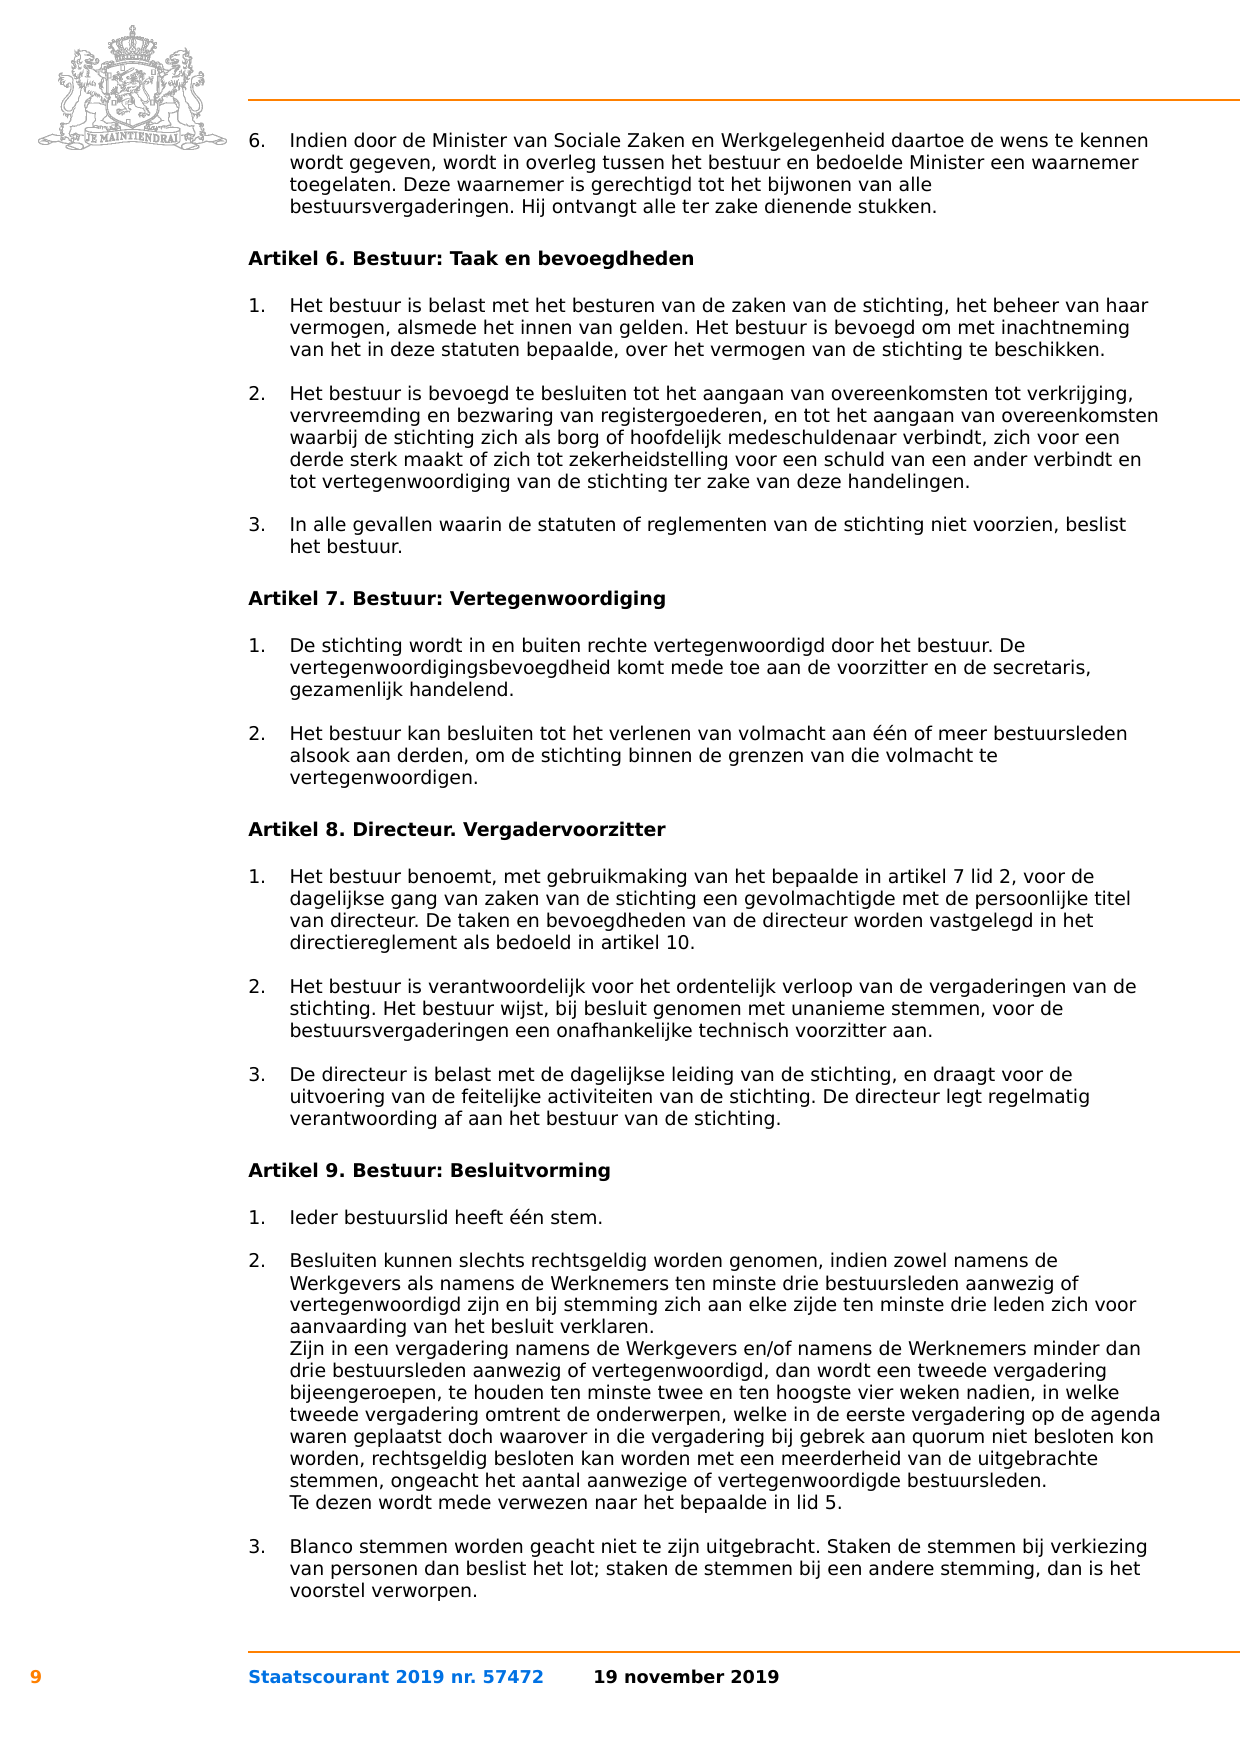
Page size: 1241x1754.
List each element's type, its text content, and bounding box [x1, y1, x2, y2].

text 2. Het bestuur is bevoegd te besluiten tot het aangaan van overeenkomsten tot verkrijging, vervreemding en bezwaring van registergoederen, en tot het aangaan van overeenkomsten waarbij de stichting zich als borg of hoofdelijk medeschuldenaar verbindt, zich voor een derde sterk maakt of zich tot zekerheidstelling voor een schuld van een ander verbindt en tot vertegenwoordiging van de stichting ter zake van deze handelingen. [248, 383, 1163, 492]
text Te dezen wordt mede verwezen naar het bepaalde in lid 5. [289, 1492, 1163, 1514]
text 3. Blanco stemmen worden geacht niet te zijn uitgebracht. Staken de stemmen bij verkiezing van personen dan beslist het lot; staken de stemmen bij een andere stemming, dan is het voorstel verworpen. [248, 1536, 1163, 1602]
text 2. Het bestuur is verantwoordelijk voor het ordentelijk verloop van de vergaderingen van de stichting. Het bestuur wijst, bij besluit genomen met unanieme stemmen, voor de bestuursvergaderingen een onafhankelijke technisch voorzitter aan. [248, 976, 1163, 1042]
subtitle Artikel 6. Bestuur: Taak en bevoegdheden [248, 248, 1163, 270]
text 2. Besluiten kunnen slechts rechtsgeldig worden genomen, indien zowel namens de Werkgevers als namens de Werknemers ten minste drie bestuursleden aanwezig of vertegenwoordigd zijn en bij stemming zich aan elke zijde ten minste drie leden zich voor aanvaarding van het besluit verklaren. [248, 1250, 1163, 1338]
text 1. Ieder bestuurslid heeft één stem. [248, 1207, 1163, 1228]
text 6. Indien door de Minister van Sociale Zaken en Werkgelegenheid daartoe de wens te kennen wordt gegeven, wordt in overleg tussen het bestuur en bedoelde Minister een waarnemer toegelaten. Deze waarnemer is gerechtigd tot het bijwonen van alle bestuursvergaderingen. Hij ontvangt alle ter zake dienende stukken. [248, 130, 1163, 218]
subtitle Artikel 8. Directeur. Vergadervoorzitter [248, 819, 1163, 841]
text 1. Het bestuur benoemt, met gebruikmaking van het bepaalde in artikel 7 lid 2, voor de dagelijkse gang van zaken van de stichting een gevolmachtigde met de persoonlijke titel van directeur. De taken en bevoegdheden van de directeur worden vastgelegd in het directiereglement als bedoeld in artikel 10. [248, 866, 1163, 954]
subtitle Artikel 9. Bestuur: Besluitvorming [248, 1159, 1163, 1182]
text Zijn in een vergadering namens de Werkgevers en/of namens de Werknemers minder dan drie bestuursleden aanwezig of vertegenwoordigd, dan wordt een tweede vergadering bijeengeroepen, te houden ten minste twee en ten hoogste vier weken nadien, in welke tweede vergadering omtrent de onderwerpen, welke in de eerste vergadering op de agenda waren geplaatst doch waarover in die vergadering bij gebrek aan quorum niet besloten kon worden, rechtsgeldig besloten kan worden met een meerderheid van de uitgebrachte stemmen, ongeacht het aantal aanwezige of vertegenwoordigde bestuursleden. [289, 1338, 1163, 1492]
text 3. De directeur is belast met de dagelijkse leiding van de stichting, en draagt voor de uitvoering van de feitelijke activiteiten van de stichting. De directeur legt regelmatig verantwoording af aan het bestuur van de stichting. [248, 1064, 1163, 1129]
text 1. Het bestuur is belast met het besturen van de zaken van de stichting, het beheer van haar vermogen, alsmede het innen van gelden. Het bestuur is bevoegd om met inachtneming van het in deze statuten bepaalde, over het vermogen van de stichting te beschikken. [248, 295, 1163, 361]
subtitle Artikel 7. Bestuur: Vertegenwoordiging [248, 588, 1163, 610]
text 2. Het bestuur kan besluiten tot het verlenen van volmacht aan één of meer bestuursleden alsook aan derden, om de stichting binnen de grenzen van die volmacht te vertegenwoordigen. [248, 723, 1163, 789]
picture [38, 25, 227, 150]
text 1. De stichting wordt in en buiten rechte vertegenwoordigd door het bestuur. De vertegenwoordigingsbevoegdheid komt mede toe aan de voorzitter en de secretaris, gezamenlijk handelend. [248, 635, 1163, 701]
text 3. In alle gevallen waarin de statuten of reglementen van de stichting niet voorzien, beslist het bestuur. [248, 514, 1163, 558]
